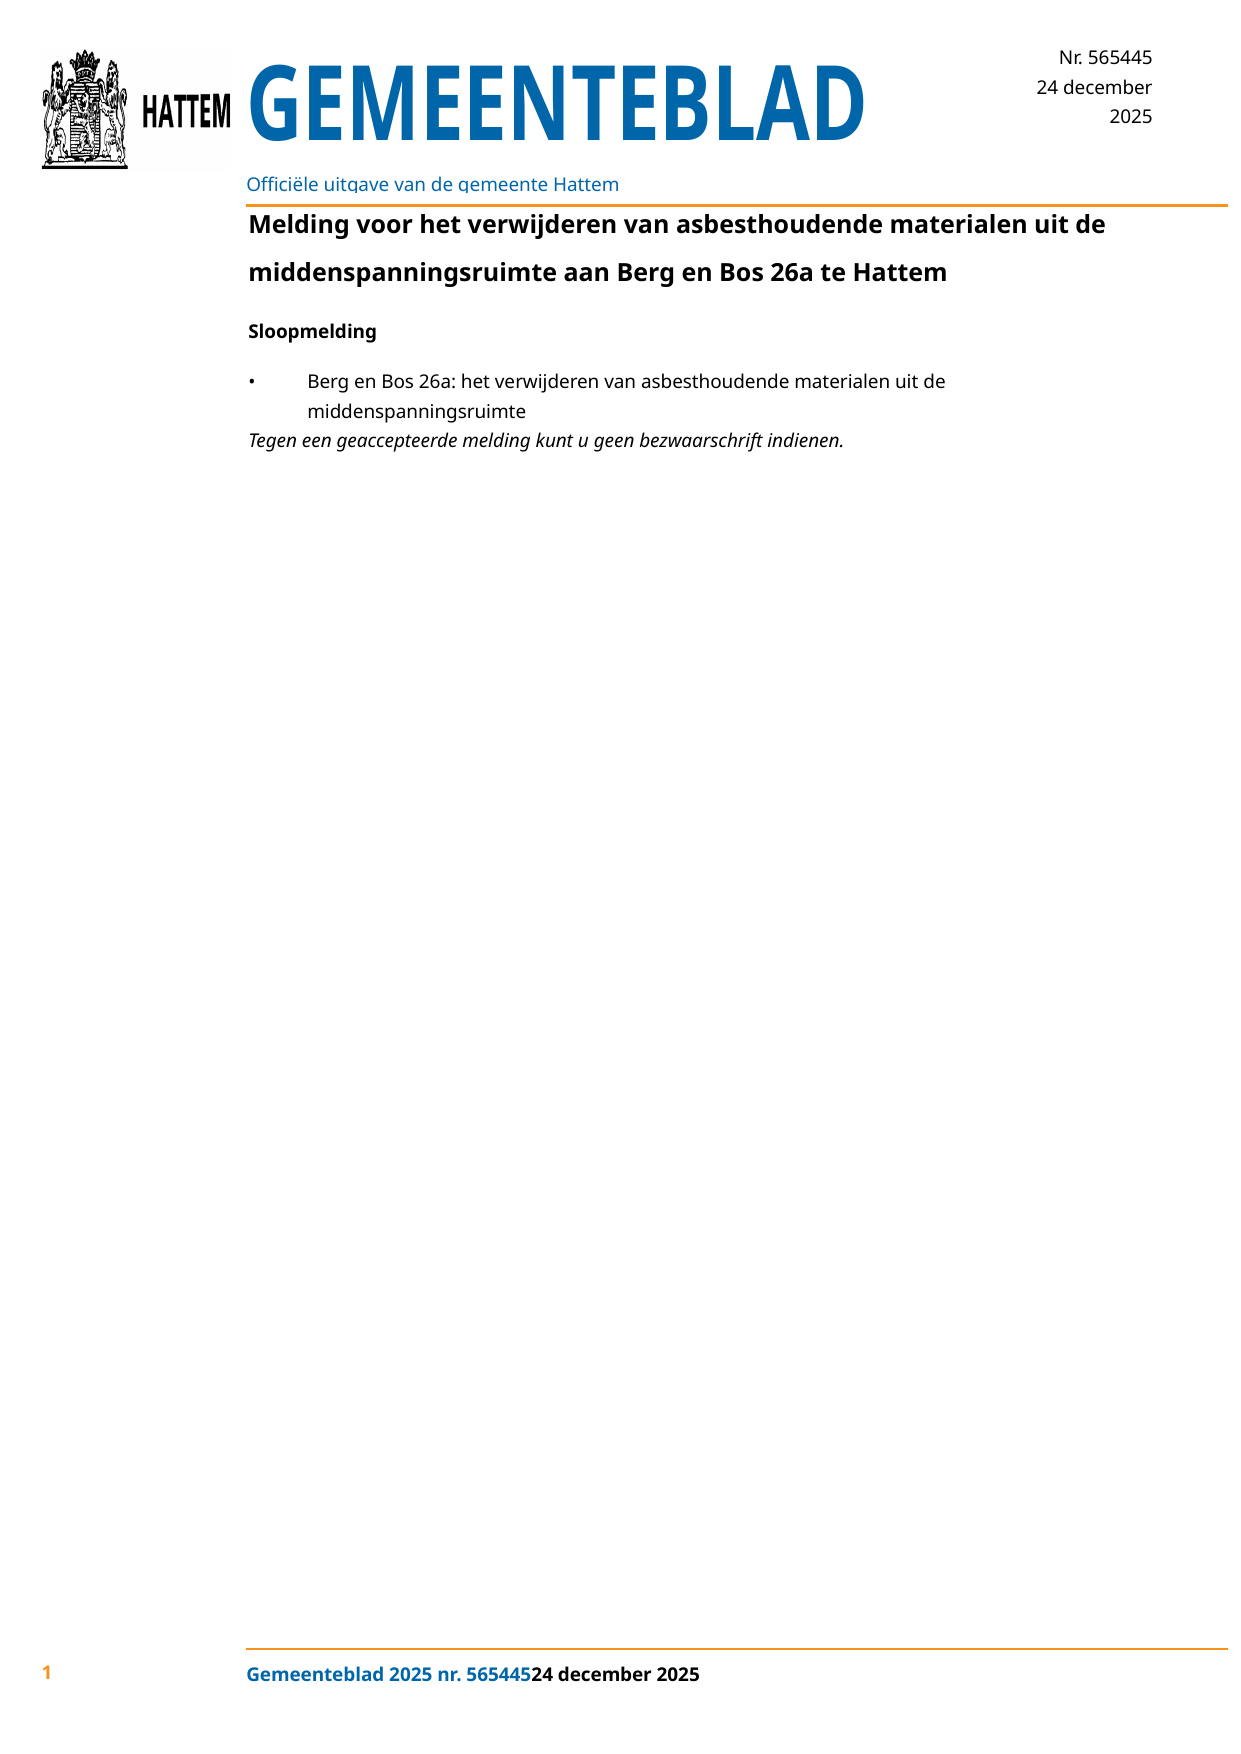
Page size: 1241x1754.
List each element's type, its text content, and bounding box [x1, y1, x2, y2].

text Melding voor het verwijderen van asbesthoudende materialen uit de middenspanningsruimte aan Berg en Bos 26a te Hattem [248, 207, 1152, 288]
picture [41, 47, 231, 172]
list Berg en Bos 26a: het verwijderen van asbesthoudende materialen uit de middenspanningsruimte [248, 368, 1152, 424]
text Sloopmelding [248, 318, 1152, 344]
text Tegen een geaccepteerde melding kunt u geen bezwaarschrift indienen. [248, 427, 1152, 453]
